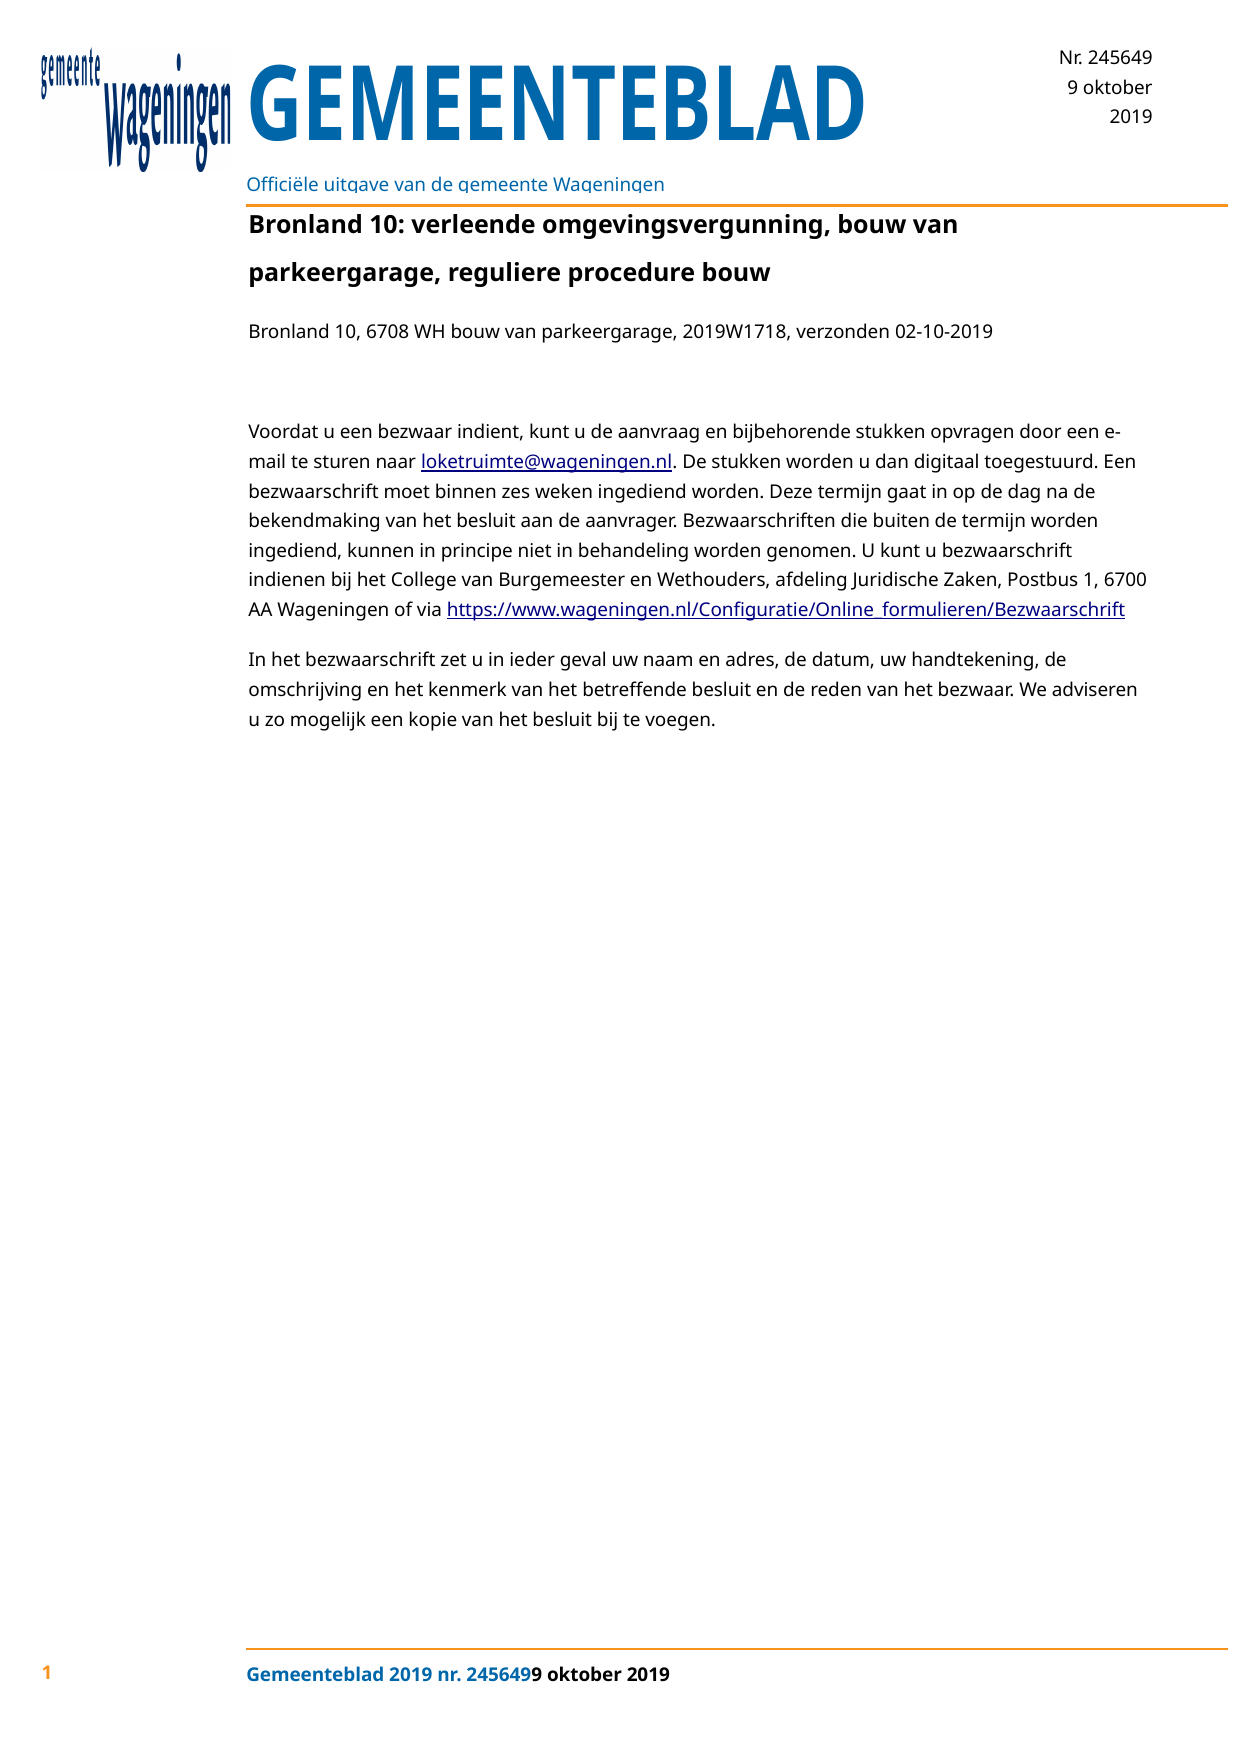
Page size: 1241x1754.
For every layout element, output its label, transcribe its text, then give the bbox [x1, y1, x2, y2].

picture [41, 47, 231, 172]
text Bronland 10, 6708 WH bouw van parkeergarage, 2019W1718, verzonden 02-10-2019 [248, 318, 1152, 344]
text Voordat u een bezwaar indient, kunt u de aanvraag en bijbehorende stukken opvragen door een e-mail te sturen naar loketruimte@wageningen.nl. De stukken worden u dan digitaal toegestuurd. Een bezwaarschrift moet binnen zes weken ingediend worden. Deze termijn gaat in op de dag na de bekendmaking van het besluit aan de aanvrager. Bezwaarschriften die buiten de termijn worden ingediend, kunnen in principe niet in behandeling worden genomen. U kunt u bezwaarschrift indienen bij het College van Burgemeester en Wethouders, afdeling Juridische Zaken, Postbus 1, 6700 AA Wageningen of via https://www.wageningen.nl/Configuratie/Online_formulieren/Bezwaarschrift [248, 419, 1152, 622]
text In het bezwaarschrift zet u in ieder geval uw naam en adres, de datum, uw handtekening, de omschrijving en het kenmerk van het betreffende besluit en de reden van het bezwaar. We adviseren u zo mogelijk een kopie van het besluit bij te voegen. [248, 647, 1152, 732]
text Bronland 10: verleende omgevingsvergunning, bouw van parkeergarage, reguliere procedure bouw [248, 207, 1152, 288]
